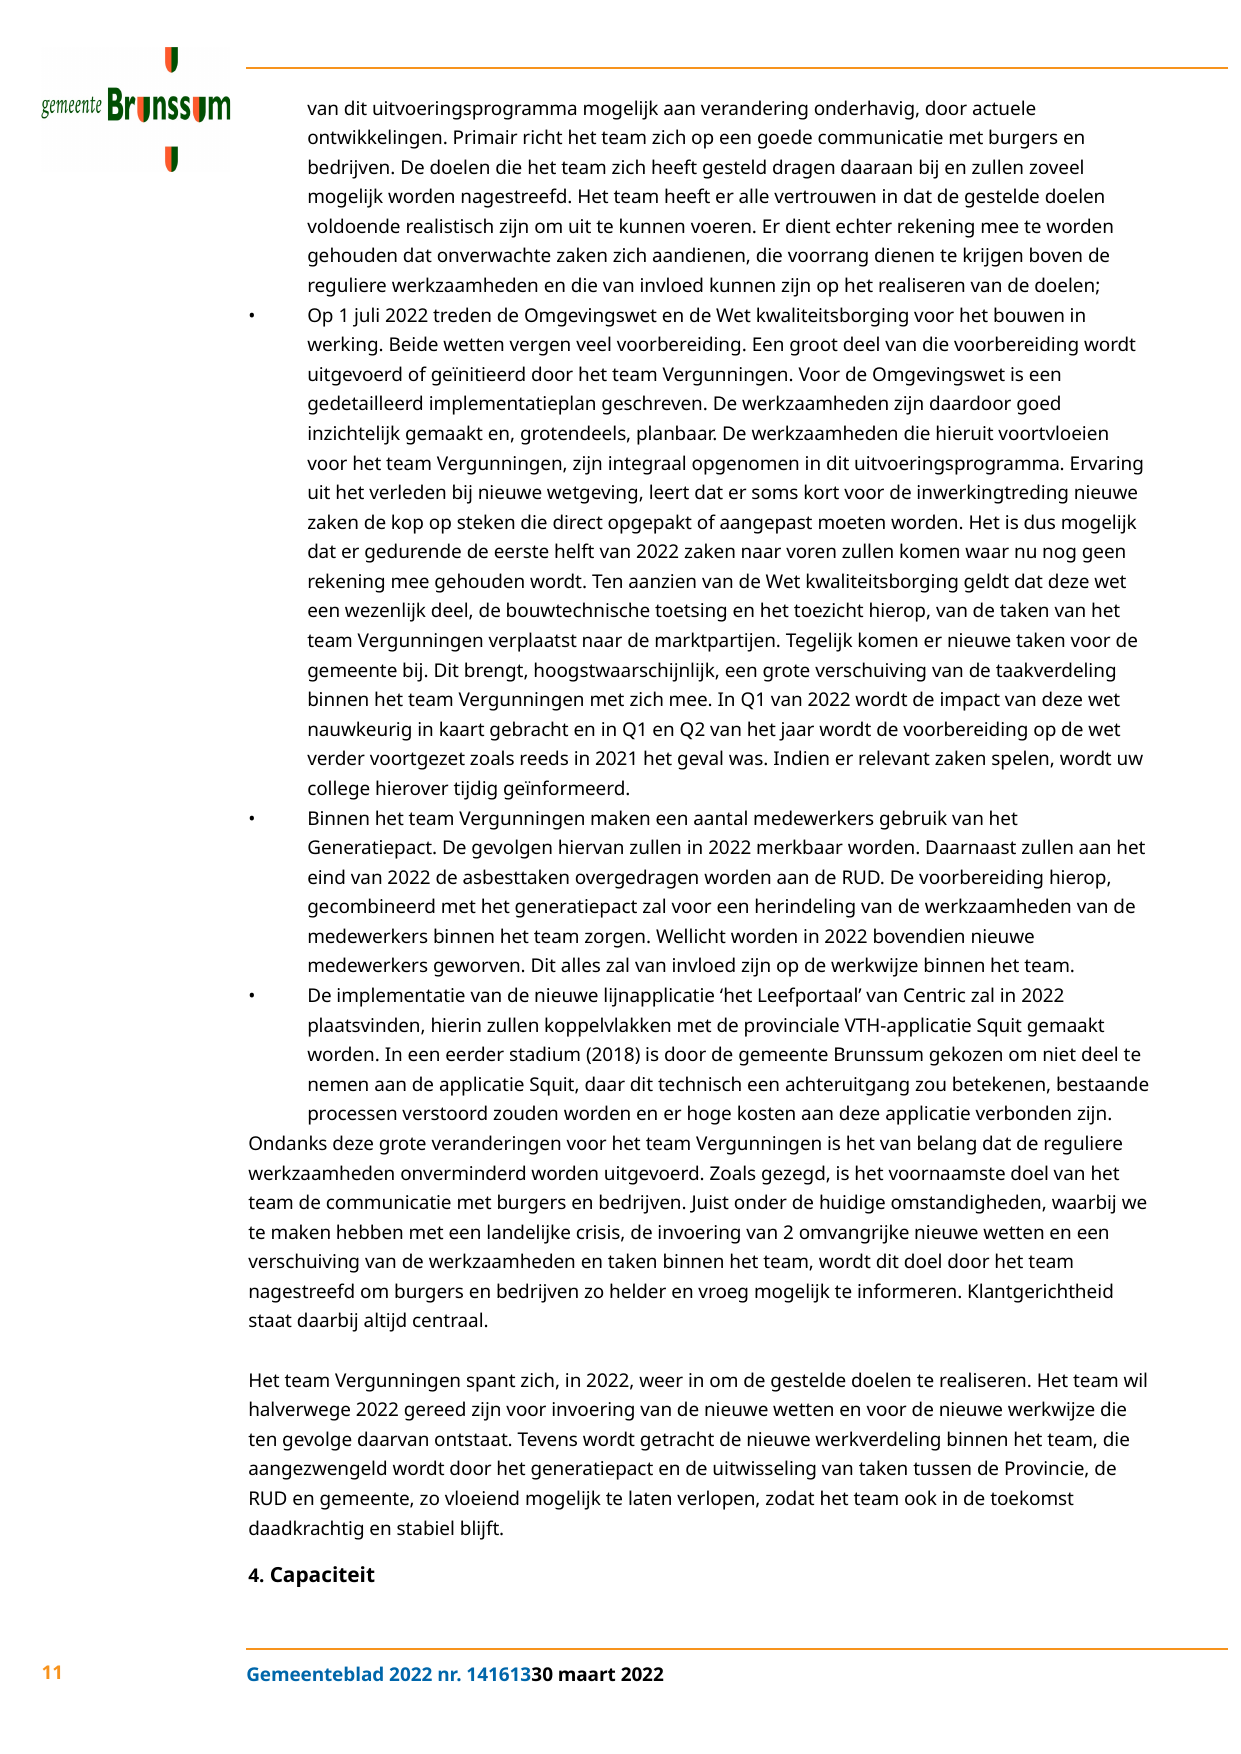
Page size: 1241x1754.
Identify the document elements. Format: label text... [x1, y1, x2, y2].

list De implementatie van de nieuwe lijnapplicatie ‘het Leefportaal’ van Centric zal in 2022 plaatsvinden, hierin zullen koppelvlakken met de provinciale VTH-applicatie Squit gemaakt worden. In een eerder stadium (2018) is door de gemeente Brunssum gekozen om niet deel te nemen aan de applicatie Squit, daar dit technisch een achteruitgang zou betekenen, bestaande processen verstoord zouden worden en er hoge kosten aan deze applicatie verbonden zijn. [248, 982, 1152, 1126]
list van dit uitvoeringsprogramma mogelijk aan verandering onderhavig, door actuele ontwikkelingen. Primair richt het team zich op een goede communicatie met burgers en bedrijven. De doelen die het team zich heeft gesteld dragen daaraan bij en zullen zoveel mogelijk worden nagestreefd. Het team heeft er alle vertrouwen in dat de gestelde doelen voldoende realistisch zijn om uit te kunnen voeren. Er dient echter rekening mee te worden gehouden dat onverwachte zaken zich aandienen, die voorrang dienen te krijgen boven de reguliere werkzaamheden en die van invloed kunnen zijn op het realiseren van de doelen; [248, 95, 1152, 298]
picture [41, 47, 231, 172]
list Binnen het team Vergunningen maken een aantal medewerkers gebruik van het Generatiepact. De gevolgen hiervan zullen in 2022 merkbaar worden. Daarnaast zullen aan het eind van 2022 de asbesttaken overgedragen worden aan de RUD. De voorbereiding hierop, gecombineerd met het generatiepact zal voor een herindeling van de werkzaamheden van de medewerkers binnen het team zorgen. Wellicht worden in 2022 bovendien nieuwe medewerkers geworven. Dit alles zal van invloed zijn op de werkwijze binnen het team. [248, 805, 1152, 978]
text Het team Vergunningen spant zich, in 2022, weer in om de gestelde doelen te realiseren. Het team wil halverwege 2022 gereed zijn voor invoering van de nieuwe wetten en voor de nieuwe werkwijze die ten gevolge daarvan ontstaat. Tevens wordt getracht de nieuwe werkverdeling binnen het team, die aangezwengeld wordt door het generatiepact en de uitwisseling van taken tussen de Provincie, de RUD en gemeente, zo vloeiend mogelijk te laten verlopen, zodat het team ook in de toekomst daadkrachtig en stabiel blijft. [248, 1367, 1152, 1541]
list Op 1 juli 2022 treden de Omgevingswet en de Wet kwaliteitsborging voor het bouwen in werking. Beide wetten vergen veel voorbereiding. Een groot deel van die voorbereiding wordt uitgevoerd of geïnitieerd door het team Vergunningen. Voor de Omgevingswet is een gedetailleerd implementatieplan geschreven. De werkzaamheden zijn daardoor goed inzichtelijk gemaakt en, grotendeels, planbaar. De werkzaamheden die hieruit voortvloeien voor het team Vergunningen, zijn integraal opgenomen in dit uitvoeringsprogramma. Ervaring uit het verleden bij nieuwe wetgeving, leert dat er soms kort voor de inwerkingtreding nieuwe zaken de kop op steken die direct opgepakt of aangepast moeten worden. Het is dus mogelijk dat er gedurende de eerste helft van 2022 zaken naar voren zullen komen waar nu nog geen rekening mee gehouden wordt. Ten aanzien van de Wet kwaliteitsborging geldt dat deze wet een wezenlijk deel, de bouwtechnische toetsing en het toezicht hierop, van de taken van het team Vergunningen verplaatst naar de marktpartijen. Tegelijk komen er nieuwe taken voor de gemeente bij. Dit brengt, hoogstwaarschijnlijk, een grote verschuiving van de taakverdeling binnen het team Vergunningen met zich mee. In Q1 van 2022 wordt de impact van deze wet nauwkeurig in kaart gebracht en in Q1 en Q2 van het jaar wordt de voorbereiding op de wet verder voortgezet zoals reeds in 2021 het geval was. Indien er relevant zaken spelen, wordt uw college hierover tijdig geïnformeerd. [248, 302, 1152, 801]
text 4. Capaciteit [248, 1560, 1152, 1589]
text Ondanks deze grote veranderingen voor het team Vergunningen is het van belang dat de reguliere werkzaamheden onverminderd worden uitgevoerd. Zoals gezegd, is het voornaamste doel van het team de communicatie met burgers en bedrijven. Juist onder de huidige omstandigheden, waarbij we te maken hebben met een landelijke crisis, de invoering van 2 omvangrijke nieuwe wetten en een verschuiving van de werkzaamheden en taken binnen het team, wordt dit doel door het team nagestreefd om burgers en bedrijven zo helder en vroeg mogelijk te informeren. Klantgerichtheid staat daarbij altijd centraal. [248, 1130, 1152, 1333]
